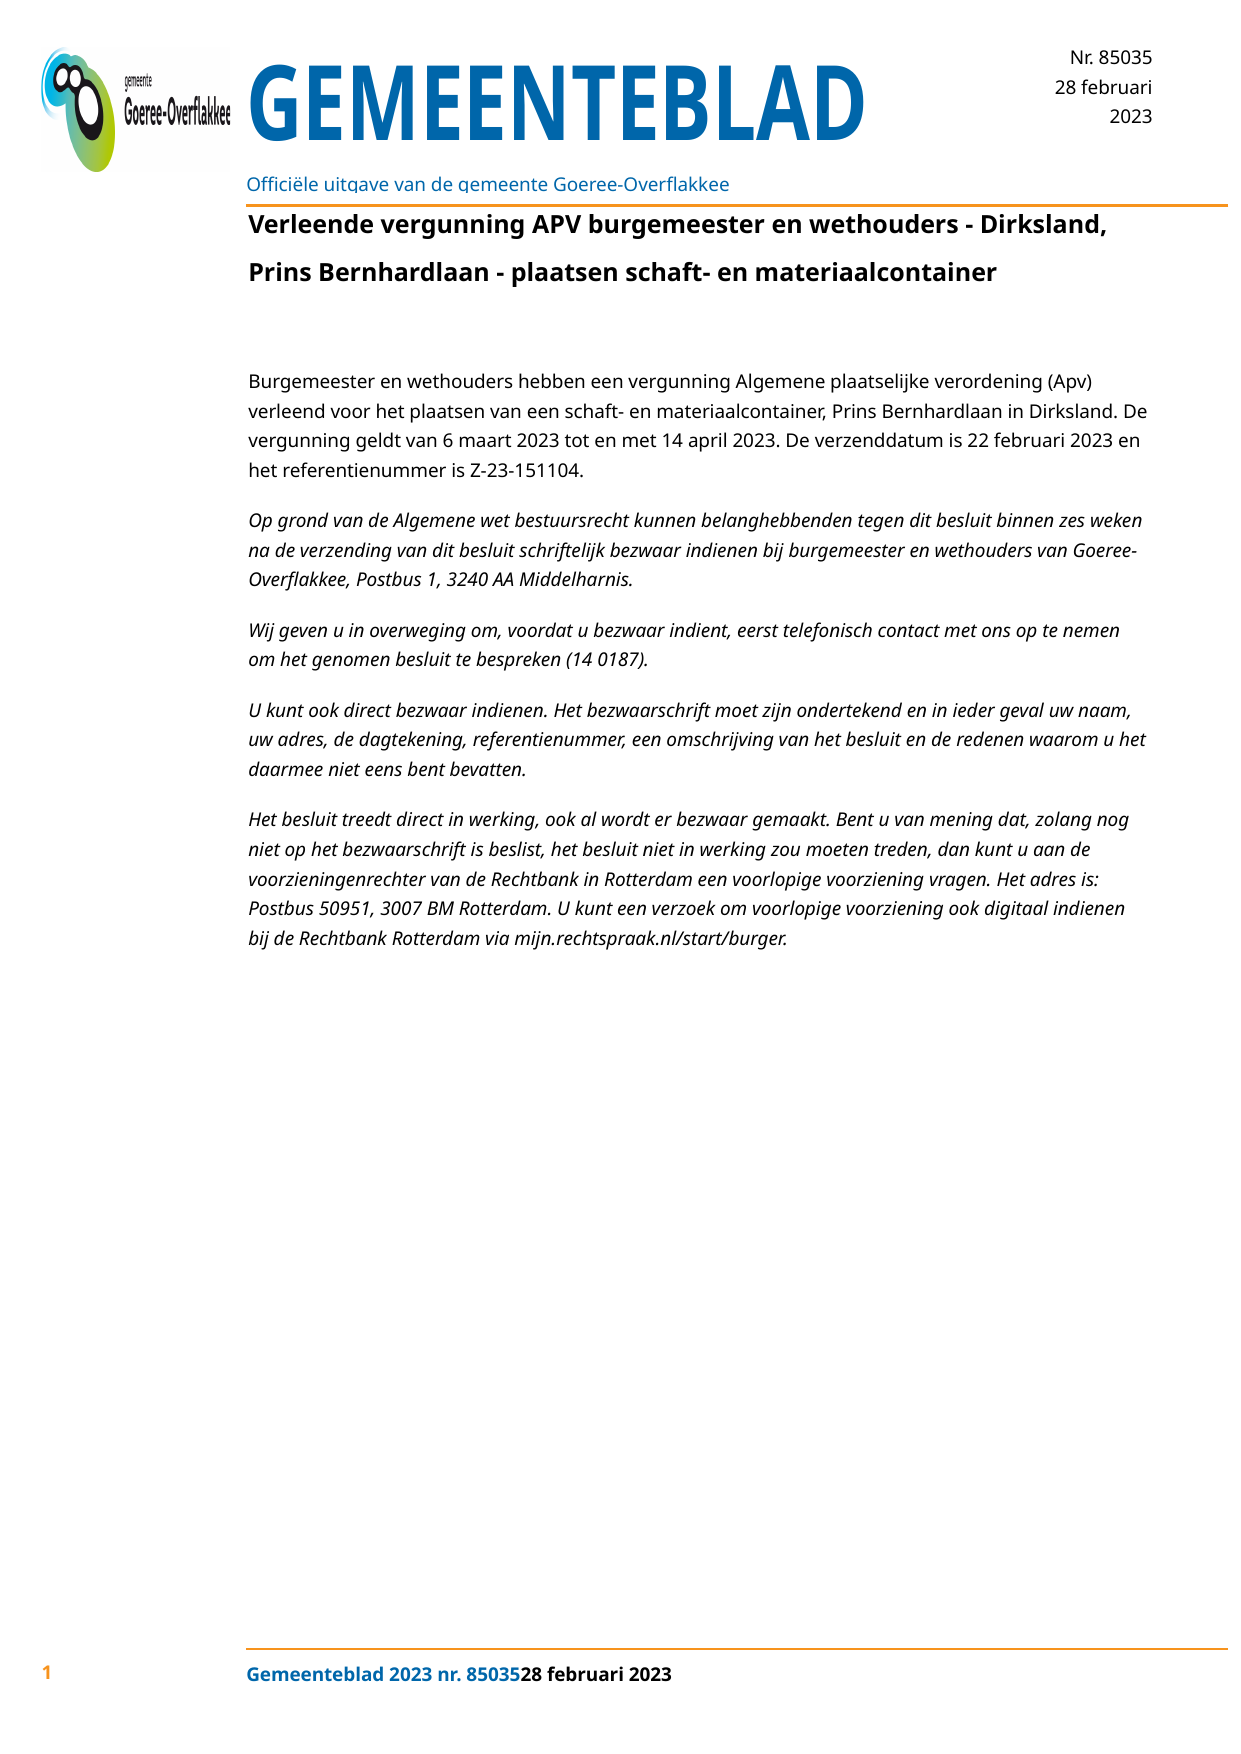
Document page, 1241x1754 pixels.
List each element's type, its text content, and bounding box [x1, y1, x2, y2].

text Het besluit treedt direct in werking, ook al wordt er bezwaar gemaakt. Bent u van mening dat, zolang nog niet op het bezwaarschrift is beslist, het besluit niet in werking zou moeten treden, dan kunt u aan de voorzieningenrechter van de Rechtbank in Rotterdam een voorlopige voorziening vragen. Het adres is: Postbus 50951, 3007 BM Rotterdam. U kunt een verzoek om voorlopige voorziening ook digitaal indienen bij de Rechtbank Rotterdam via mijn.rechtspraak.nl/start/burger. [248, 807, 1152, 951]
text Op grond van de Algemene wet bestuursrecht kunnen belanghebbenden tegen dit besluit binnen zes weken na de verzending van dit besluit schriftelijk bezwaar indienen bij burgemeester en wethouders van Goeree-Overflakkee, Postbus 1, 3240 AA Middelharnis. [248, 507, 1152, 592]
text Verleende vergunning APV burgemeester en wethouders - Dirksland, Prins Bernhardlaan - plaatsen schaft- en materiaalcontainer [248, 207, 1152, 288]
text Wij geven u in overweging om, voordat u bezwaar indient, eerst telefonisch contact met ons op te nemen om het genomen besluit te bespreken (14 0187). [248, 617, 1152, 672]
picture [41, 47, 231, 172]
text U kunt ook direct bezwaar indienen. Het bezwaarschrift moet zijn ondertekend en in ieder geval uw naam, uw adres, de dagtekening, referentienummer, een omschrijving van het besluit en de redenen waarom u het daarmee niet eens bent bevatten. [248, 697, 1152, 782]
text Burgemeester en wethouders hebben een vergunning Algemene plaatselijke verordening (Apv) verleend voor het plaatsen van een schaft- en materiaalcontainer, Prins Bernhardlaan in Dirksland. De vergunning geldt van 6 maart 2023 tot en met 14 april 2023. De verzenddatum is 22 februari 2023 en het referentienummer is Z-23-151104. [248, 368, 1152, 483]
